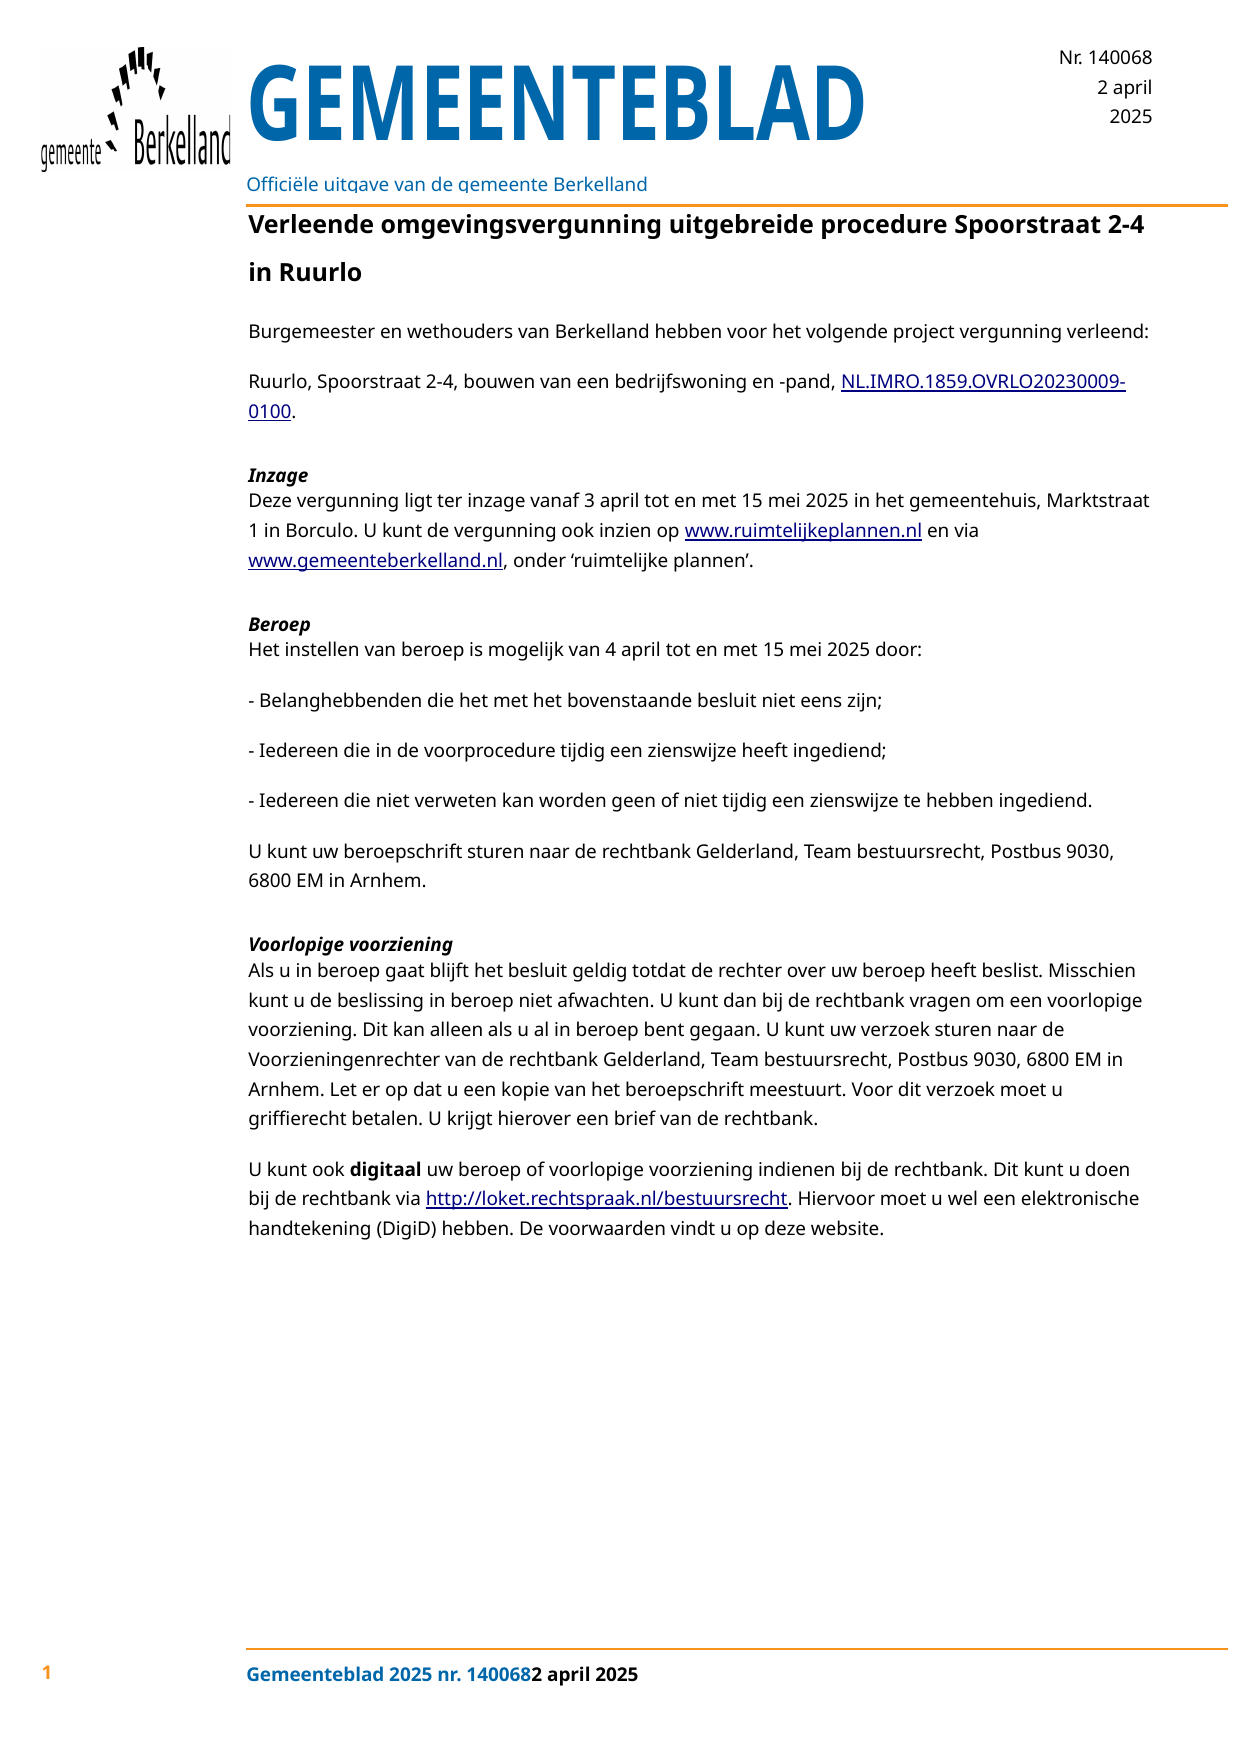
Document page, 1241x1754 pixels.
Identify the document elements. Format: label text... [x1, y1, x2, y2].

picture [41, 47, 231, 172]
text - Iedereen die niet verweten kan worden geen of niet tijdig een zienswijze te hebben ingediend. [248, 788, 1152, 813]
text U kunt ook digitaal uw beroep of voorlopige voorziening indienen bij de rechtbank. Dit kunt u doen bij de rechtbank via http://loket.rechtspraak.nl/bestuursrecht. Hiervoor moet u wel een elektronische handtekening (DigiD) hebben. De voorwaarden vindt u op deze website. [248, 1156, 1152, 1241]
text Beroep [248, 611, 1152, 636]
text Deze vergunning ligt ter inzage vanaf 3 april tot en met 15 mei 2025 in het gemeentehuis, Marktstraat 1 in Borculo. U kunt de vergunning ook inzien op www.ruimtelijkeplannen.nl en via www.gemeenteberkelland.nl, onder ‘ruimtelijke plannen’. [248, 488, 1152, 572]
text Verleende omgevingsvergunning uitgebreide procedure Spoorstraat 2-4 in Ruurlo [248, 207, 1152, 288]
text Ruurlo, Spoorstraat 2-4, bouwen van een bedrijfswoning en -pand, NL.IMRO.1859.OVRLO20230009-0100. [248, 368, 1152, 424]
text Burgemeester en wethouders van Berkelland hebben voor het volgende project vergunning verleend: [248, 318, 1152, 344]
text Inzage [248, 462, 1152, 488]
text - Iedereen die in de voorprocedure tijdig een zienswijze heeft ingediend; [248, 737, 1152, 763]
text Voorlopige voorziening [248, 932, 1152, 957]
text - Belanghebbenden die het met het bovenstaande besluit niet eens zijn; [248, 687, 1152, 713]
text U kunt uw beroepschrift sturen naar de rechtbank Gelderland, Team bestuursrecht, Postbus 9030, 6800 EM in Arnhem. [248, 838, 1152, 893]
text Als u in beroep gaat blijft het besluit geldig totdat de rechter over uw beroep heeft beslist. Misschien kunt u de beslissing in beroep niet afwachten. U kunt dan bij de rechtbank vragen om een voorlopige voorziening. Dit kan alleen als u al in beroep bent gegaan. U kunt uw verzoek sturen naar de Voorzieningenrechter van de rechtbank Gelderland, Team bestuursrecht, Postbus 9030, 6800 EM in Arnhem. Let er op dat u een kopie van het beroepschrift meestuurt. Voor dit verzoek moet u griffierecht betalen. U krijgt hierover een brief van de rechtbank. [248, 957, 1152, 1131]
text Het instellen van beroep is mogelijk van 4 april tot en met 15 mei 2025 door: [248, 636, 1152, 662]
